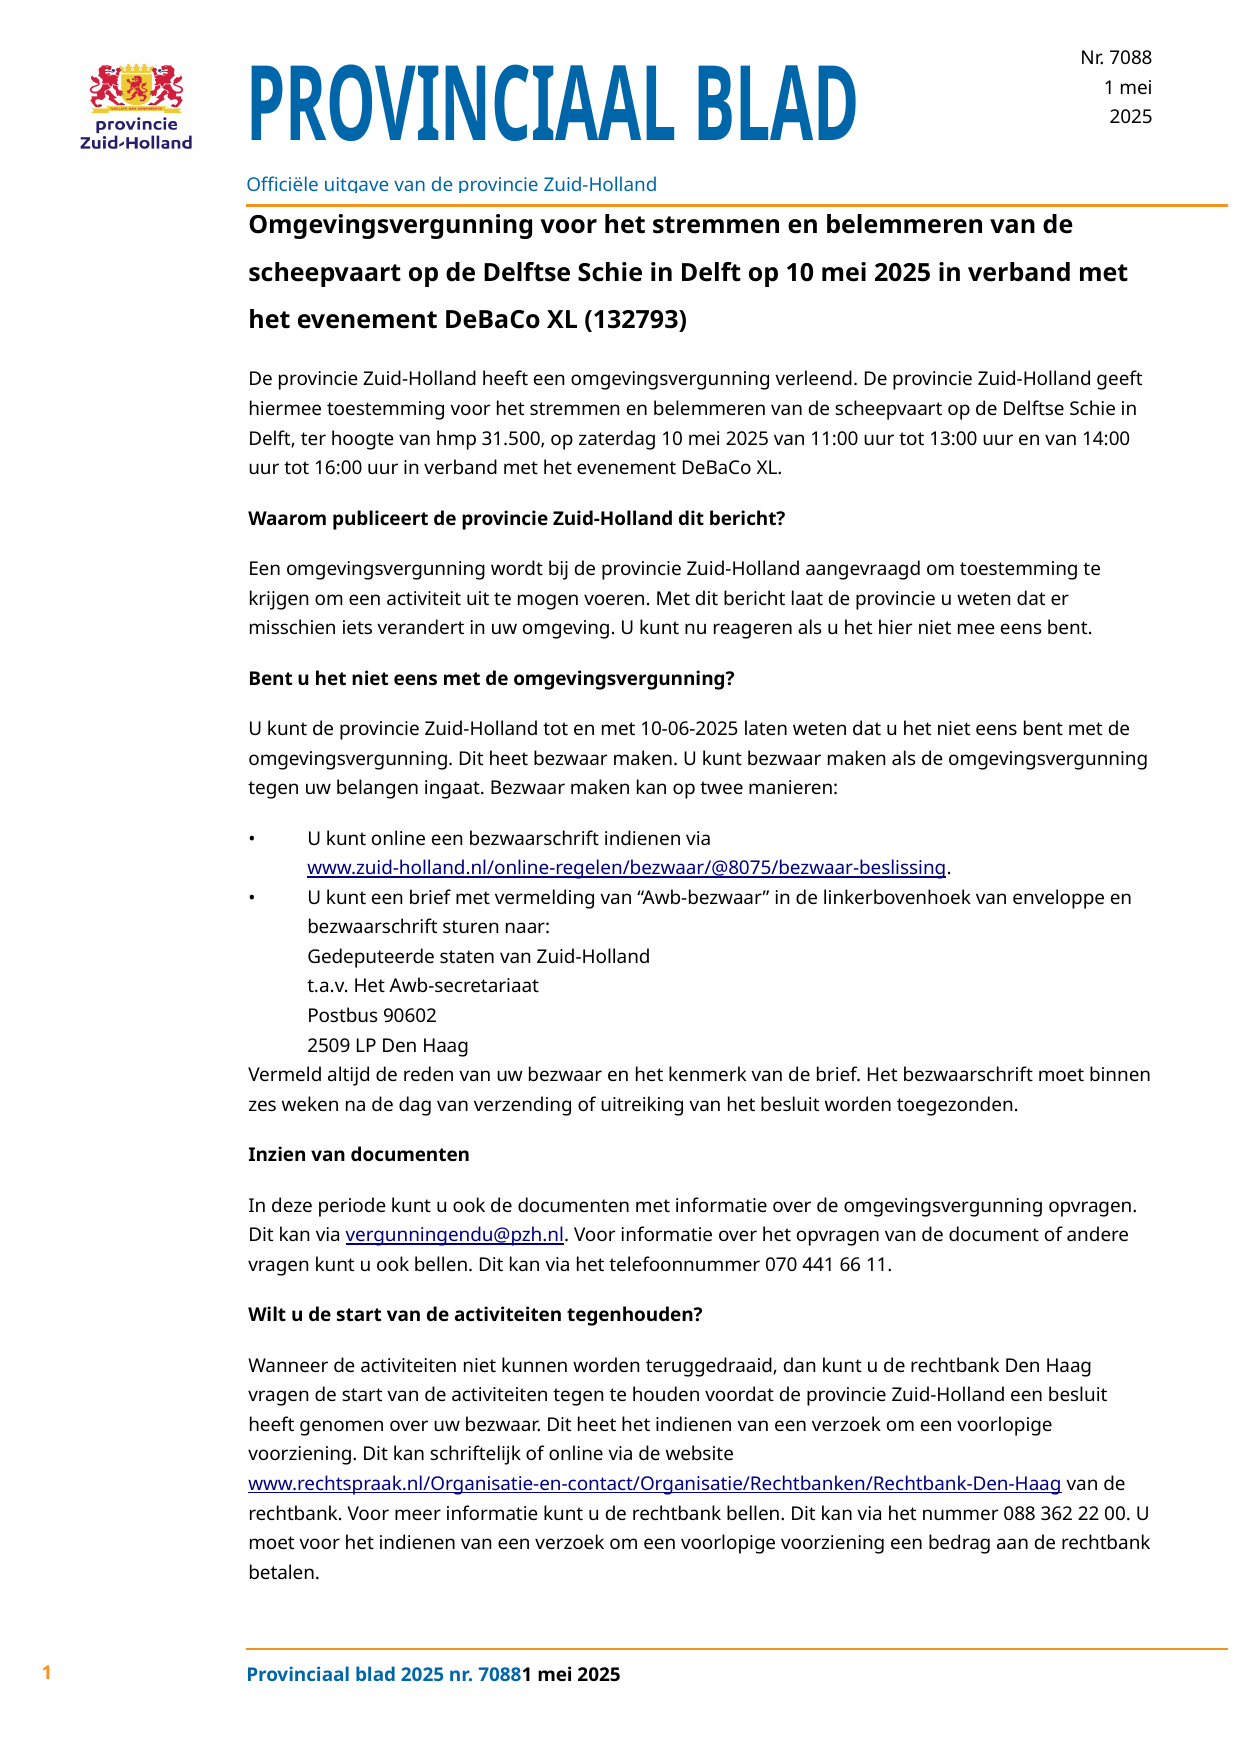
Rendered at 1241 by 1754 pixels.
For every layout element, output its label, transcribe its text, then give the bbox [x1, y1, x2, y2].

text Wilt u de start van de activiteiten tegenhouden? [248, 1301, 1152, 1327]
list Postbus 90602 [248, 1002, 1152, 1028]
list t.a.v. Het Awb-secretariaat [248, 973, 1152, 998]
list U kunt een brief met vermelding van “Awb-bezwaar” in de linkerbovenhoek van enveloppe en bezwaarschrift sturen naar: [248, 884, 1152, 939]
text In deze periode kunt u ook de documenten met informatie over de omgevingsvergunning opvragen. Dit kan via vergunningendu@pzh.nl. Voor informatie over het opvragen van de document of andere vragen kunt u ook bellen. Dit kan via het telefoonnummer 070 441 66 11. [248, 1192, 1152, 1277]
text Wanneer de activiteiten niet kunnen worden teruggedraaid, dan kunt u de rechtbank Den Haag vragen de start van de activiteiten tegen te houden voordat de provincie Zuid-Holland een besluit heeft genomen over uw bezwaar. Dit heet het indienen van een verzoek om een voorlopige voorziening. Dit kan schriftelijk of online via de website www.rechtspraak.nl/Organisatie-en-contact/Organisatie/Rechtbanken/Rechtbank-Den-Haag van de rechtbank. Voor meer informatie kunt u de rechtbank bellen. Dit kan via het nummer 088 362 22 00. U moet voor het indienen van een verzoek om een voorlopige voorziening een bedrag aan de rechtbank betalen. [248, 1352, 1152, 1584]
list U kunt online een bezwaarschrift indienen via www.zuid-holland.nl/online-regelen/bezwaar/@8075/bezwaar-beslissing. [248, 825, 1152, 880]
text Bent u het niet eens met de omgevingsvergunning? [248, 665, 1152, 690]
text Omgevingsvergunning voor het stremmen en belemmeren van de scheepvaart op de Delftse Schie in Delft op 10 mei 2025 in verband met het evenement DeBaCo XL (132793) [248, 207, 1152, 336]
picture [41, 47, 231, 172]
text Waarom publiceert de provincie Zuid-Holland dit bericht? [248, 505, 1152, 530]
list Gedeputeerde staten van Zuid-Holland [248, 943, 1152, 969]
text U kunt de provincie Zuid-Holland tot en met 10-06-2025 laten weten dat u het niet eens bent met de omgevingsvergunning. Dit heet bezwaar maken. U kunt bezwaar maken als de omgevingsvergunning tegen uw belangen ingaat. Bezwaar maken kan op twee manieren: [248, 715, 1152, 800]
text De provincie Zuid-Holland heeft een omgevingsvergunning verleend. De provincie Zuid-Holland geeft hiermee toestemming voor het stremmen en belemmeren van de scheepvaart op de Delftse Schie in Delft, ter hoogte van hmp 31.500, op zaterdag 10 mei 2025 van 11:00 uur tot 13:00 uur en van 14:00 uur tot 16:00 uur in verband met het evenement DeBaCo XL. [248, 366, 1152, 480]
list 2509 LP Den Haag [248, 1032, 1152, 1057]
text Een omgevingsvergunning wordt bij de provincie Zuid-Holland aangevraagd om toestemming te krijgen om een activiteit uit te mogen voeren. Met dit bericht laat de provincie u weten dat er misschien iets verandert in uw omgeving. U kunt nu reageren als u het hier niet mee eens bent. [248, 555, 1152, 640]
text Inzien van documenten [248, 1141, 1152, 1167]
text Vermeld altijd de reden van uw bezwaar en het kenmerk van de brief. Het bezwaarschrift moet binnen zes weken na de dag van verzending of uitreiking van het besluit worden toegezonden. [248, 1061, 1152, 1117]
